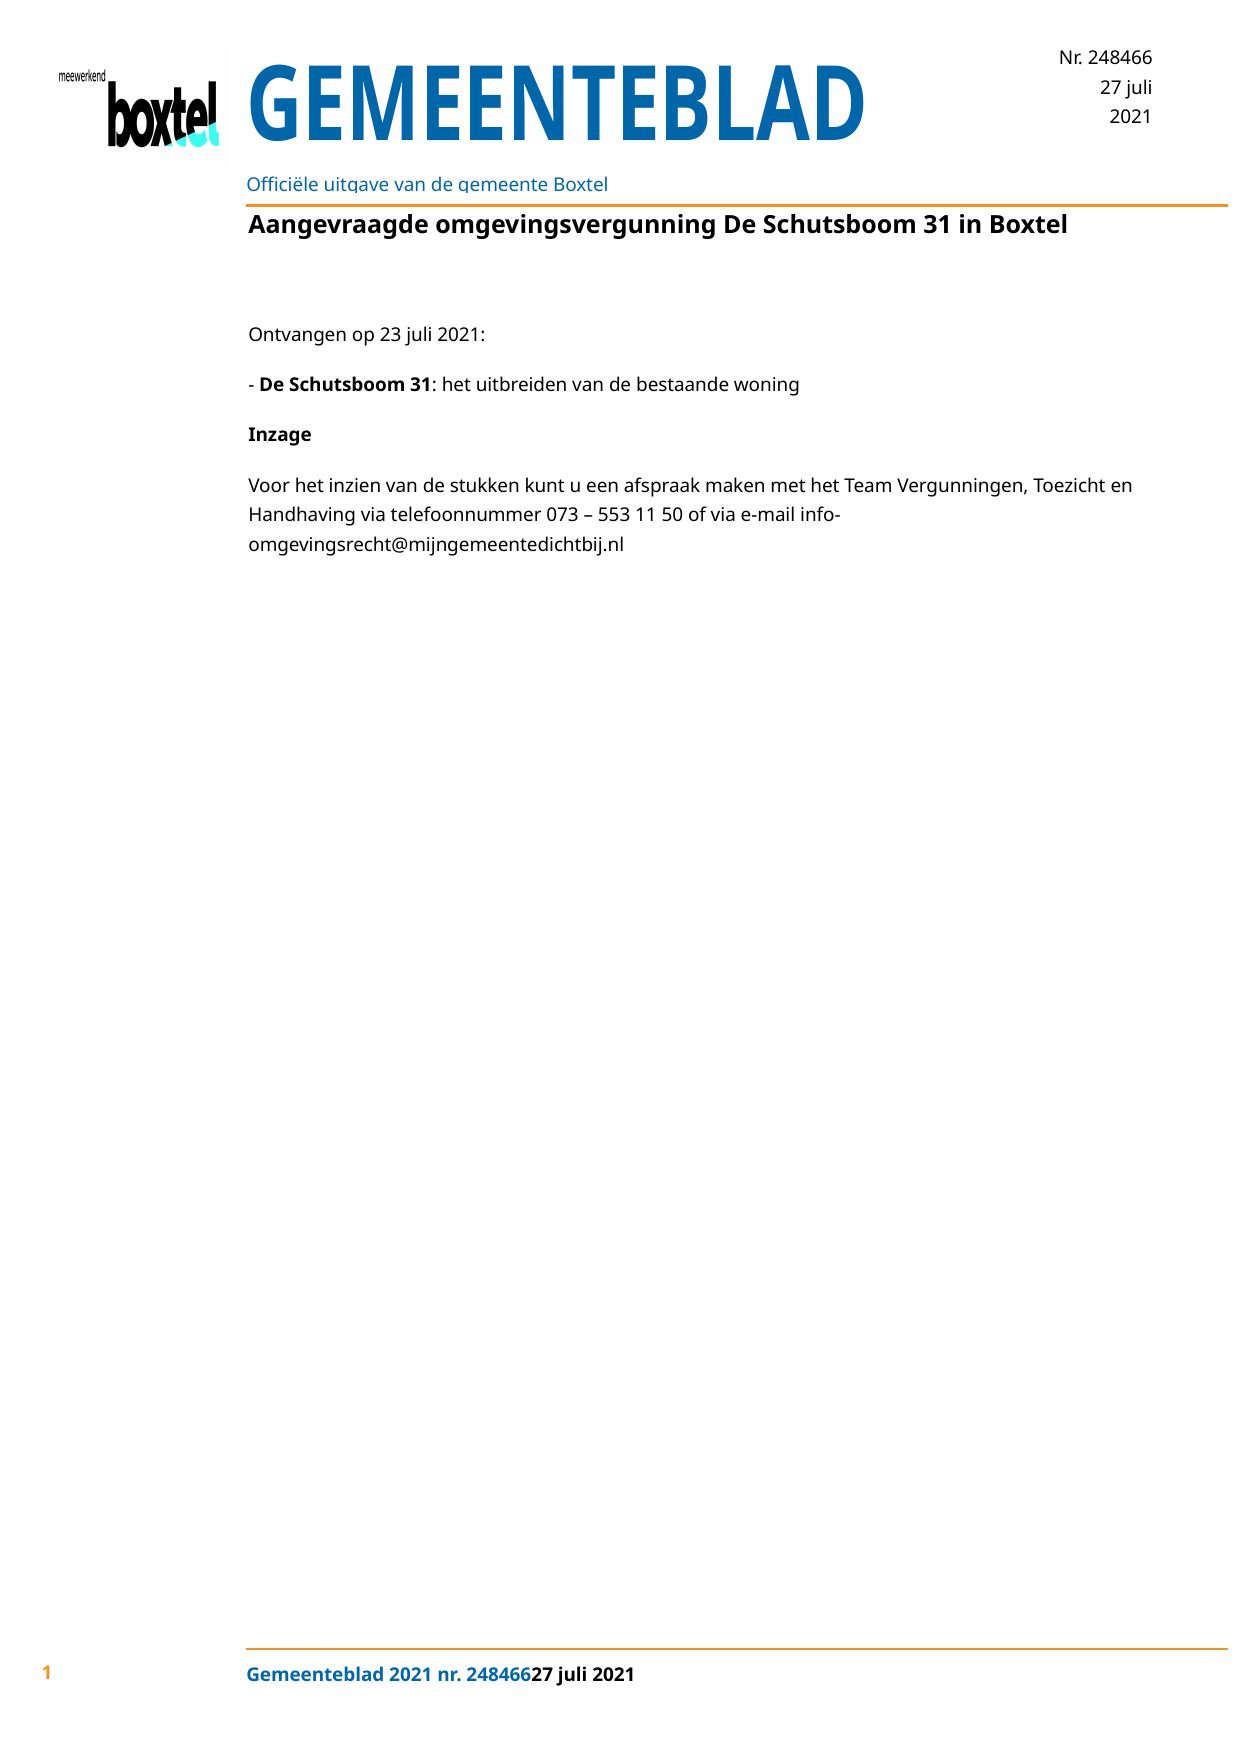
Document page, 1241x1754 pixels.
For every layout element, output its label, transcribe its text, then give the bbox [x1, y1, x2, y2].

picture [41, 47, 231, 172]
text Aangevraagde omgevingsvergunning De Schutsboom 31 in Boxtel [248, 207, 1152, 241]
text - De Schutsboom 31: het uitbreiden van de bestaande woning [248, 371, 1152, 397]
text Voor het inzien van de stukken kunt u een afspraak maken met het Team Vergunningen, Toezicht en Handhaving via telefoonnummer 073 – 553 11 50 of via e-mail info-omgevingsrecht@mijngemeentedichtbij.nl [248, 472, 1152, 557]
text Inzage [248, 422, 1152, 447]
text Ontvangen op 23 juli 2021: [248, 321, 1152, 346]
